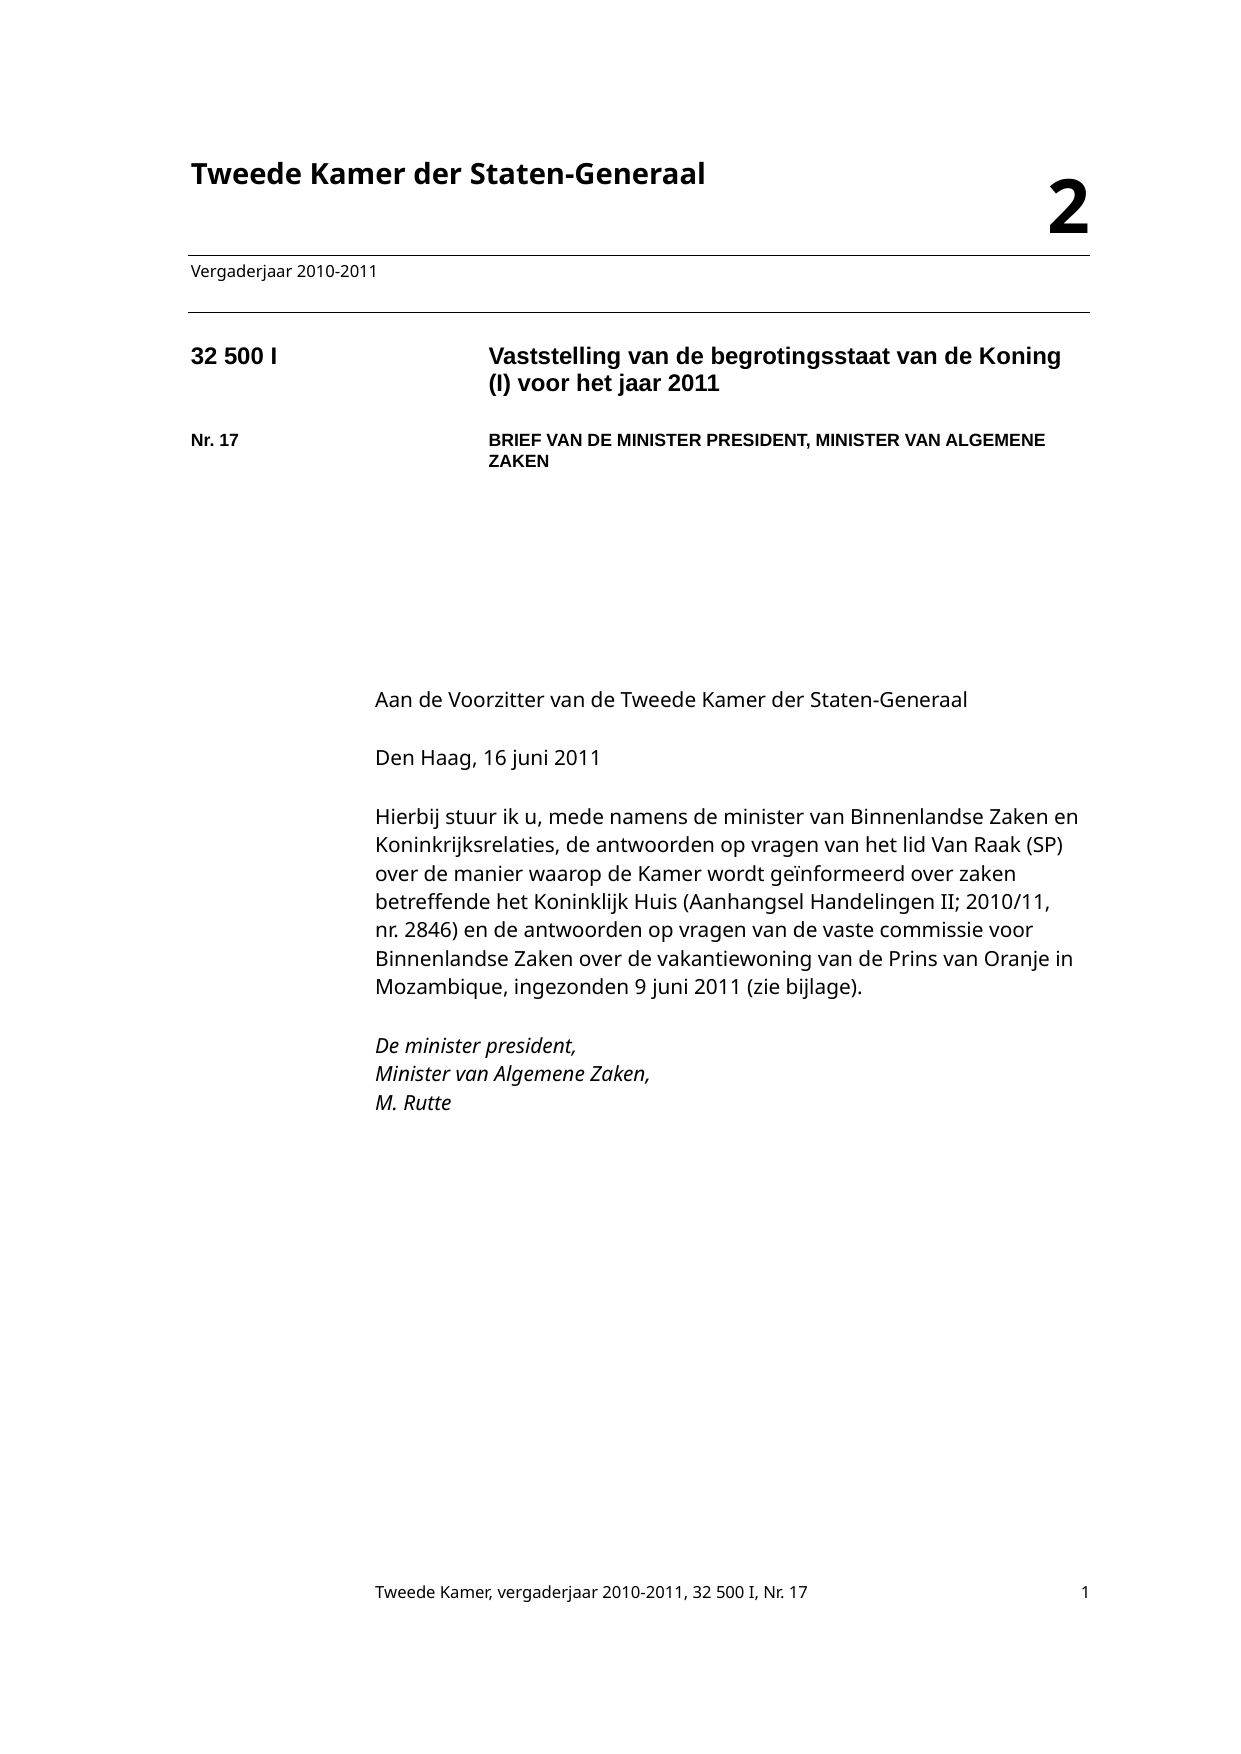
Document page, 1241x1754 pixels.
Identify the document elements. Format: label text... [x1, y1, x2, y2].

text Aan de Voorzitter van de Tweede Kamer der Staten-Generaal [375, 685, 1090, 713]
text De minister president, [375, 1031, 1090, 1059]
table_header 2 [910, 150, 1090, 255]
table_cell [188, 313, 485, 339]
table_cell [485, 313, 1090, 339]
text M. Rutte [375, 1088, 1090, 1116]
text Minister van Algemene Zaken, [375, 1059, 1090, 1088]
table_cell Nr. 17 [188, 427, 485, 566]
text Den Haag, 16 juni 2011 [375, 743, 1090, 772]
table_header Tweede Kamer der Staten-Generaal [188, 150, 909, 255]
table_cell Vergaderjaar 2010-2011 [188, 256, 485, 312]
table_cell 32 500 I [188, 339, 485, 427]
table_cell BRIEF VAN DE MINISTER PRESIDENT, MINISTER VAN ALGEMENE ZAKEN [485, 427, 1090, 566]
text Hierbij stuur ik u, mede namens de minister van Binnenlandse Zaken en Koninkrijksrelaties, de antwoorden op vragen van het lid Van Raak (SP) over de manier waarop de Kamer wordt geïnformeerd over zaken betreffende het Koninklijk Huis (Aanhangsel Handelingen II; 2010/11, nr. 2846) en de antwoorden op vragen van de vaste commissie voor Binnenlandse Zaken over de vakantiewoning van de Prins van Oranje in Mozambique, ingezonden 9 juni 2011 (zie bijlage). [375, 802, 1090, 1001]
table_cell [485, 256, 1090, 312]
table_cell Vaststelling van de begrotingsstaat van de Koning (I) voor het jaar 2011 [485, 339, 1090, 427]
